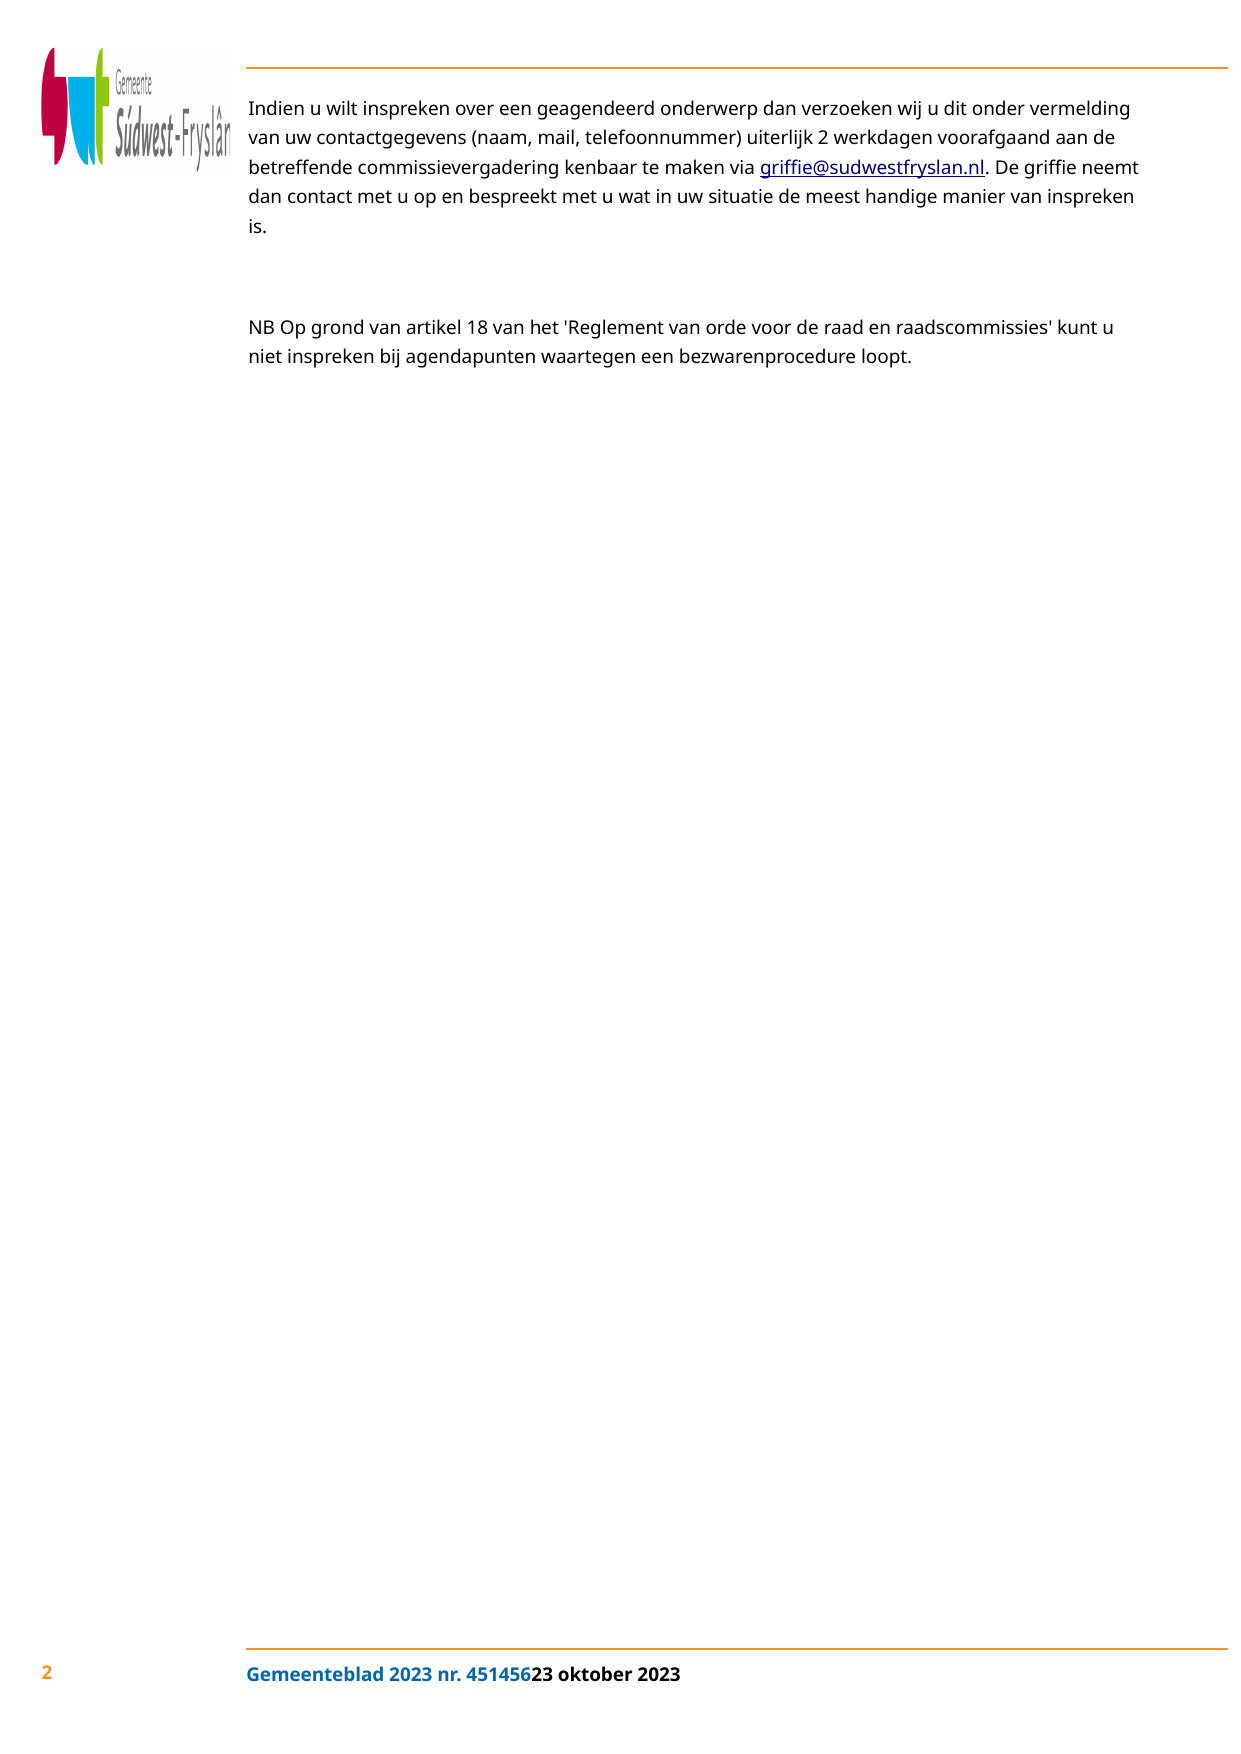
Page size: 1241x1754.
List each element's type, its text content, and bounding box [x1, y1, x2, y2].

text NB Op grond van artikel 18 van het 'Reglement van orde voor de raad en raadscommissies' kunt u niet inspreken bij agendapunten waartegen een bezwarenprocedure loopt. [248, 314, 1152, 369]
picture [41, 47, 231, 172]
text Indien u wilt inspreken over een geagendeerd onderwerp dan verzoeken wij u dit onder vermelding van uw contactgegevens (naam, mail, telefoonnummer) uiterlijk 2 werkdagen voorafgaand aan de betreffende commissievergadering kenbaar te maken via griffie@sudwestfryslan.nl. De griffie neemt dan contact met u op en bespreekt met u wat in uw situatie de meest handige manier van inspreken is. [248, 95, 1152, 239]
